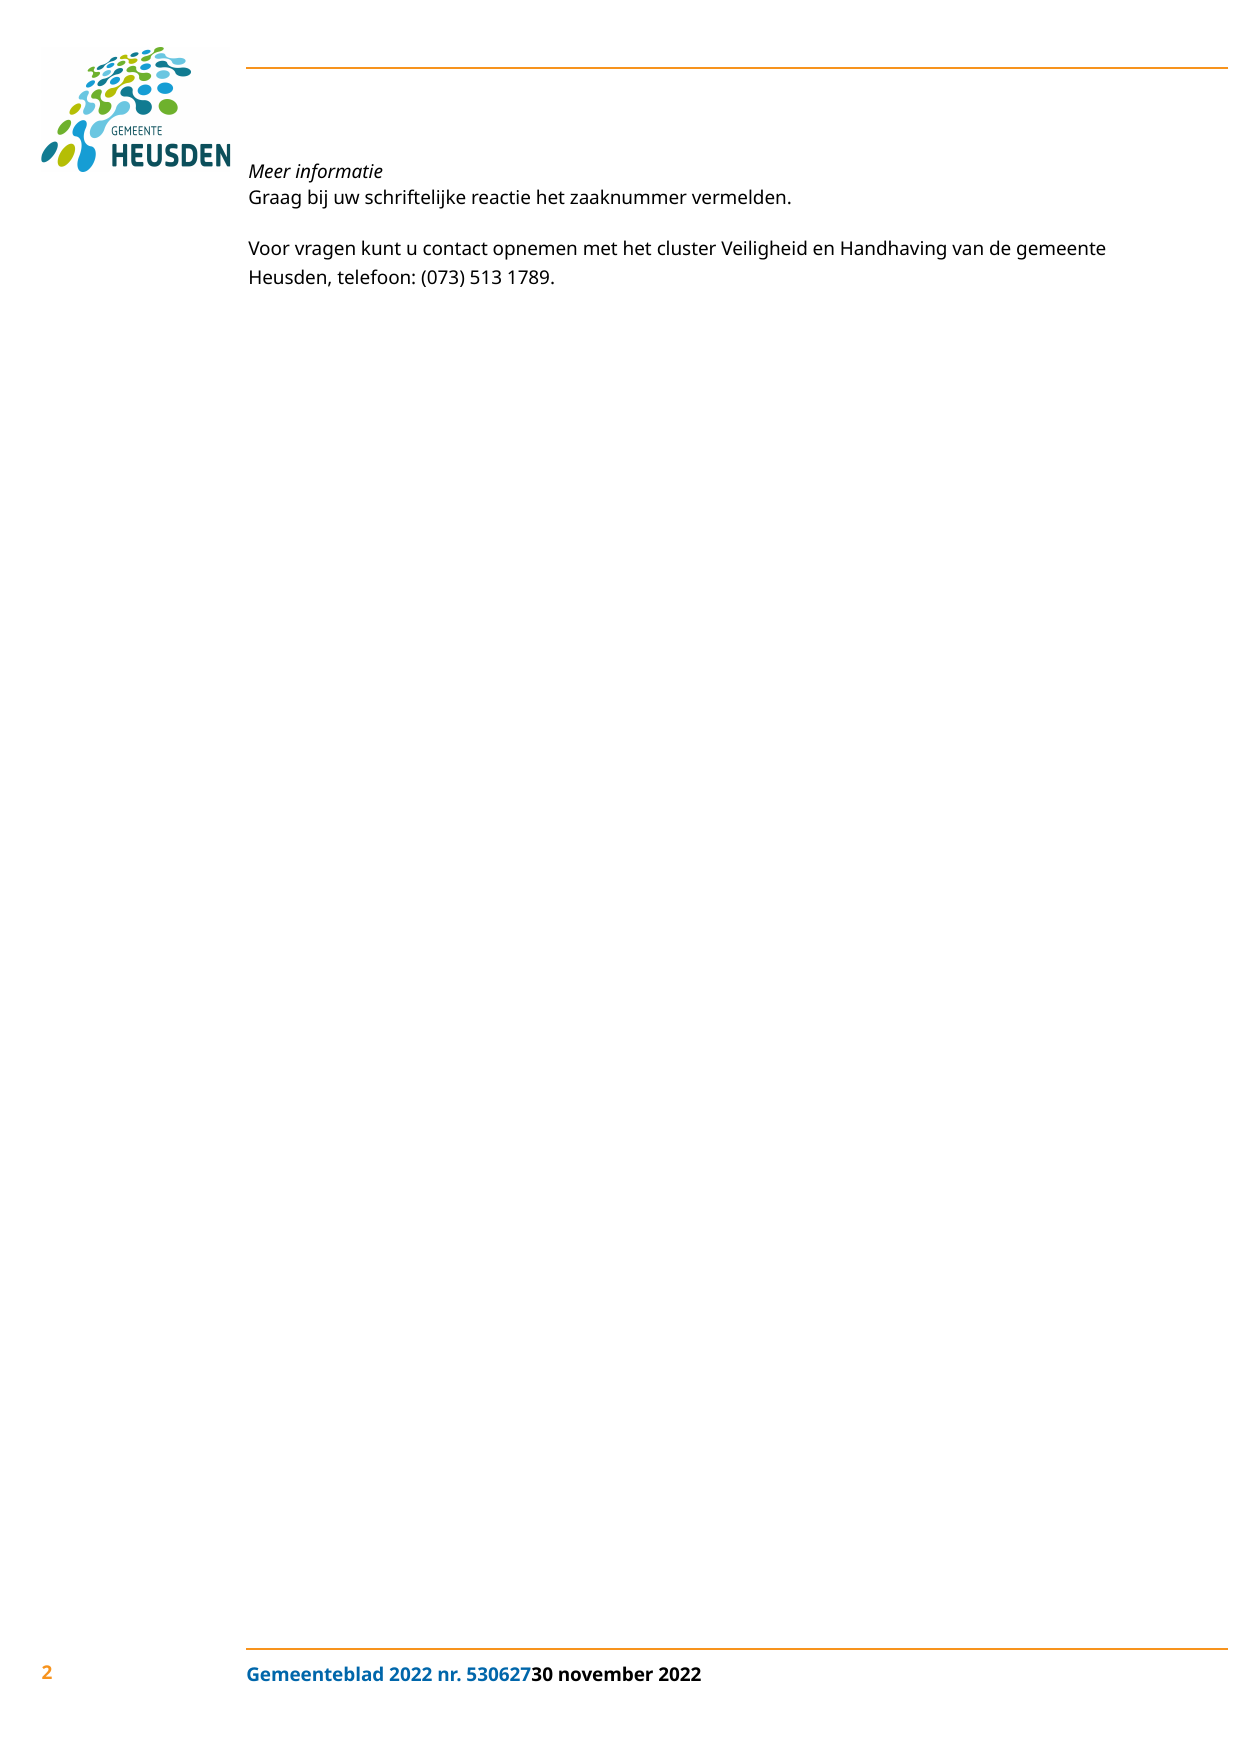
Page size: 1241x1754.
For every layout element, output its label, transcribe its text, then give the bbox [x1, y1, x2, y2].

text Graag bij uw schriftelijke reactie het zaaknummer vermelden. [248, 184, 1152, 210]
text Meer informatie [248, 159, 1152, 184]
picture [41, 47, 231, 172]
text Voor vragen kunt u contact opnemen met het cluster Veiligheid en Handhaving van de gemeente Heusden, telefoon: (073) 513 1789. [248, 235, 1152, 290]
